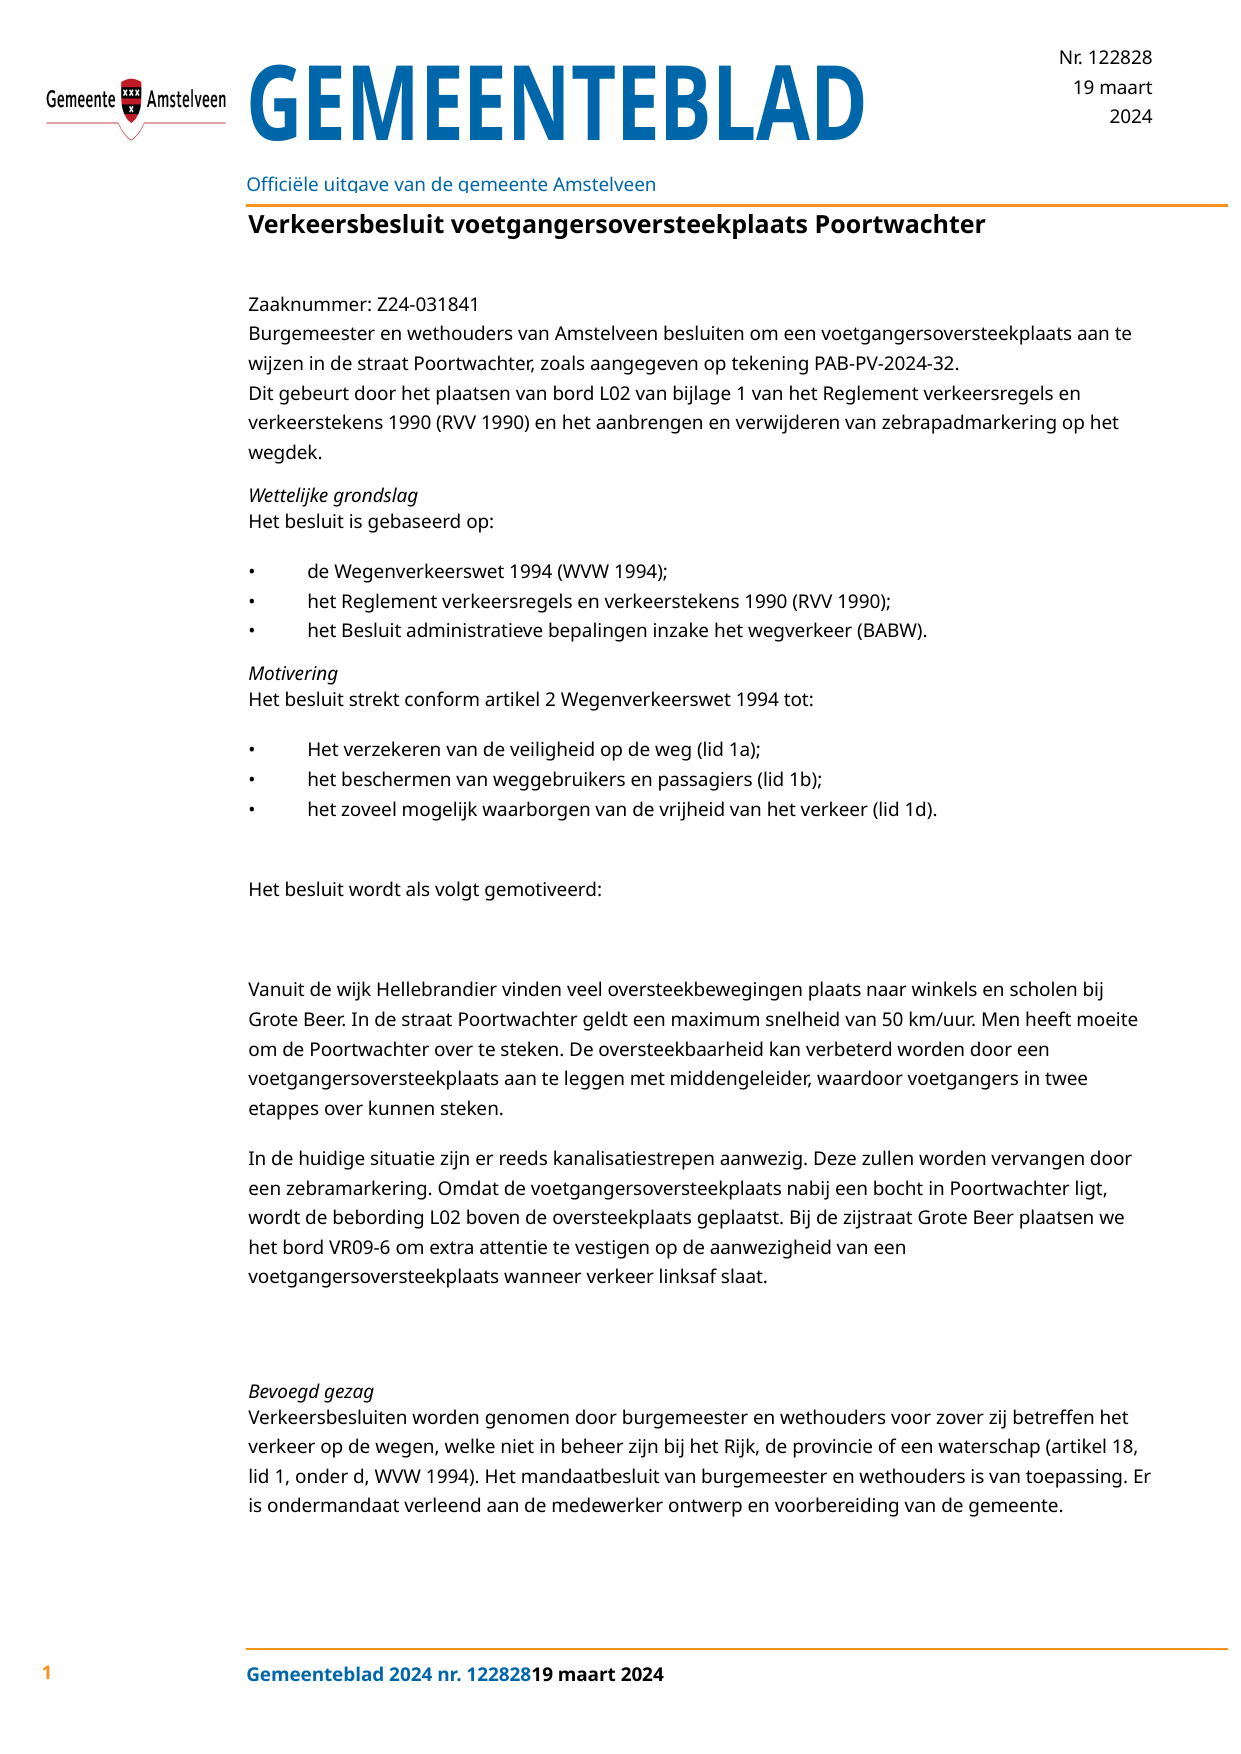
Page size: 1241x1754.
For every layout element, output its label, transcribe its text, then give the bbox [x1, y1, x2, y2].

list Het verzekeren van de veiligheid op de weg (lid 1a); [248, 737, 1152, 762]
text Het besluit wordt als volgt gemotiveerd: [248, 876, 1152, 902]
list het Reglement verkeersregels en verkeerstekens 1990 (RVV 1990); [248, 588, 1152, 613]
list het zoveel mogelijk waarborgen van de vrijheid van het verkeer (lid 1d). [248, 796, 1152, 822]
text Dit gebeurt door het plaatsen van bord L02 van bijlage 1 van het Reglement verkeersregels en verkeerstekens 1990 (RVV 1990) en het aanbrengen en verwijderen van zebrapadmarkering op het wegdek. [248, 380, 1152, 465]
list het Besluit administratieve bepalingen inzake het wegverkeer (BABW). [248, 617, 1152, 643]
text Het besluit is gebaseerd op: [248, 508, 1152, 533]
text Motivering [248, 661, 1152, 686]
text Wettelijke grondslag [248, 482, 1152, 508]
text Burgemeester en wethouders van Amstelveen besluiten om een voetgangersoversteekplaats aan te wijzen in de straat Poortwachter, zoals aangegeven op tekening PAB-PV-2024-32. [248, 321, 1152, 376]
list de Wegenverkeerswet 1994 (WVW 1994); [248, 558, 1152, 584]
text Bevoegd gezag [248, 1378, 1152, 1404]
text Het besluit strekt conform artikel 2 Wegenverkeerswet 1994 tot: [248, 686, 1152, 712]
text In de huidige situatie zijn er reeds kanalisatiestrepen aanwezig. Deze zullen worden vervangen door een zebramarkering. Omdat de voetgangersoversteekplaats nabij een bocht in Poortwachter ligt, wordt de bebording L02 boven de oversteekplaats geplaatst. Bij de zijstraat Grote Beer plaatsen we het bord VR09-6 om extra attentie te vestigen op de aanwezigheid van een voetgangersoversteekplaats wanneer verkeer linksaf slaat. [248, 1145, 1152, 1289]
text Vanuit de wijk Hellebrandier vinden veel oversteekbewegingen plaats naar winkels en scholen bij Grote Beer. In de straat Poortwachter geldt een maximum snelheid van 50 km/uur. Men heeft moeite om de Poortwachter over te steken. De oversteekbaarheid kan verbeterd worden door een voetgangersoversteekplaats aan te leggen met middengeleider, waardoor voetgangers in twee etappes over kunnen steken. [248, 977, 1152, 1121]
picture [41, 47, 231, 172]
text Verkeersbesluit voetgangersoversteekplaats Poortwachter [248, 207, 1152, 241]
list het beschermen van weggebruikers en passagiers (lid 1b); [248, 766, 1152, 792]
text Zaaknummer: Z24-031841 [248, 291, 1152, 317]
text Verkeersbesluiten worden genomen door burgemeester en wethouders voor zover zij betreffen het verkeer op de wegen, welke niet in beheer zijn bij het Rijk, de provincie of een waterschap (artikel 18, lid 1, onder d, WVW 1994). Het mandaatbesluit van burgemeester en wethouders is van toepassing. Er is ondermandaat verleend aan de medewerker ontwerp en voorbereiding van de gemeente. [248, 1404, 1152, 1518]
